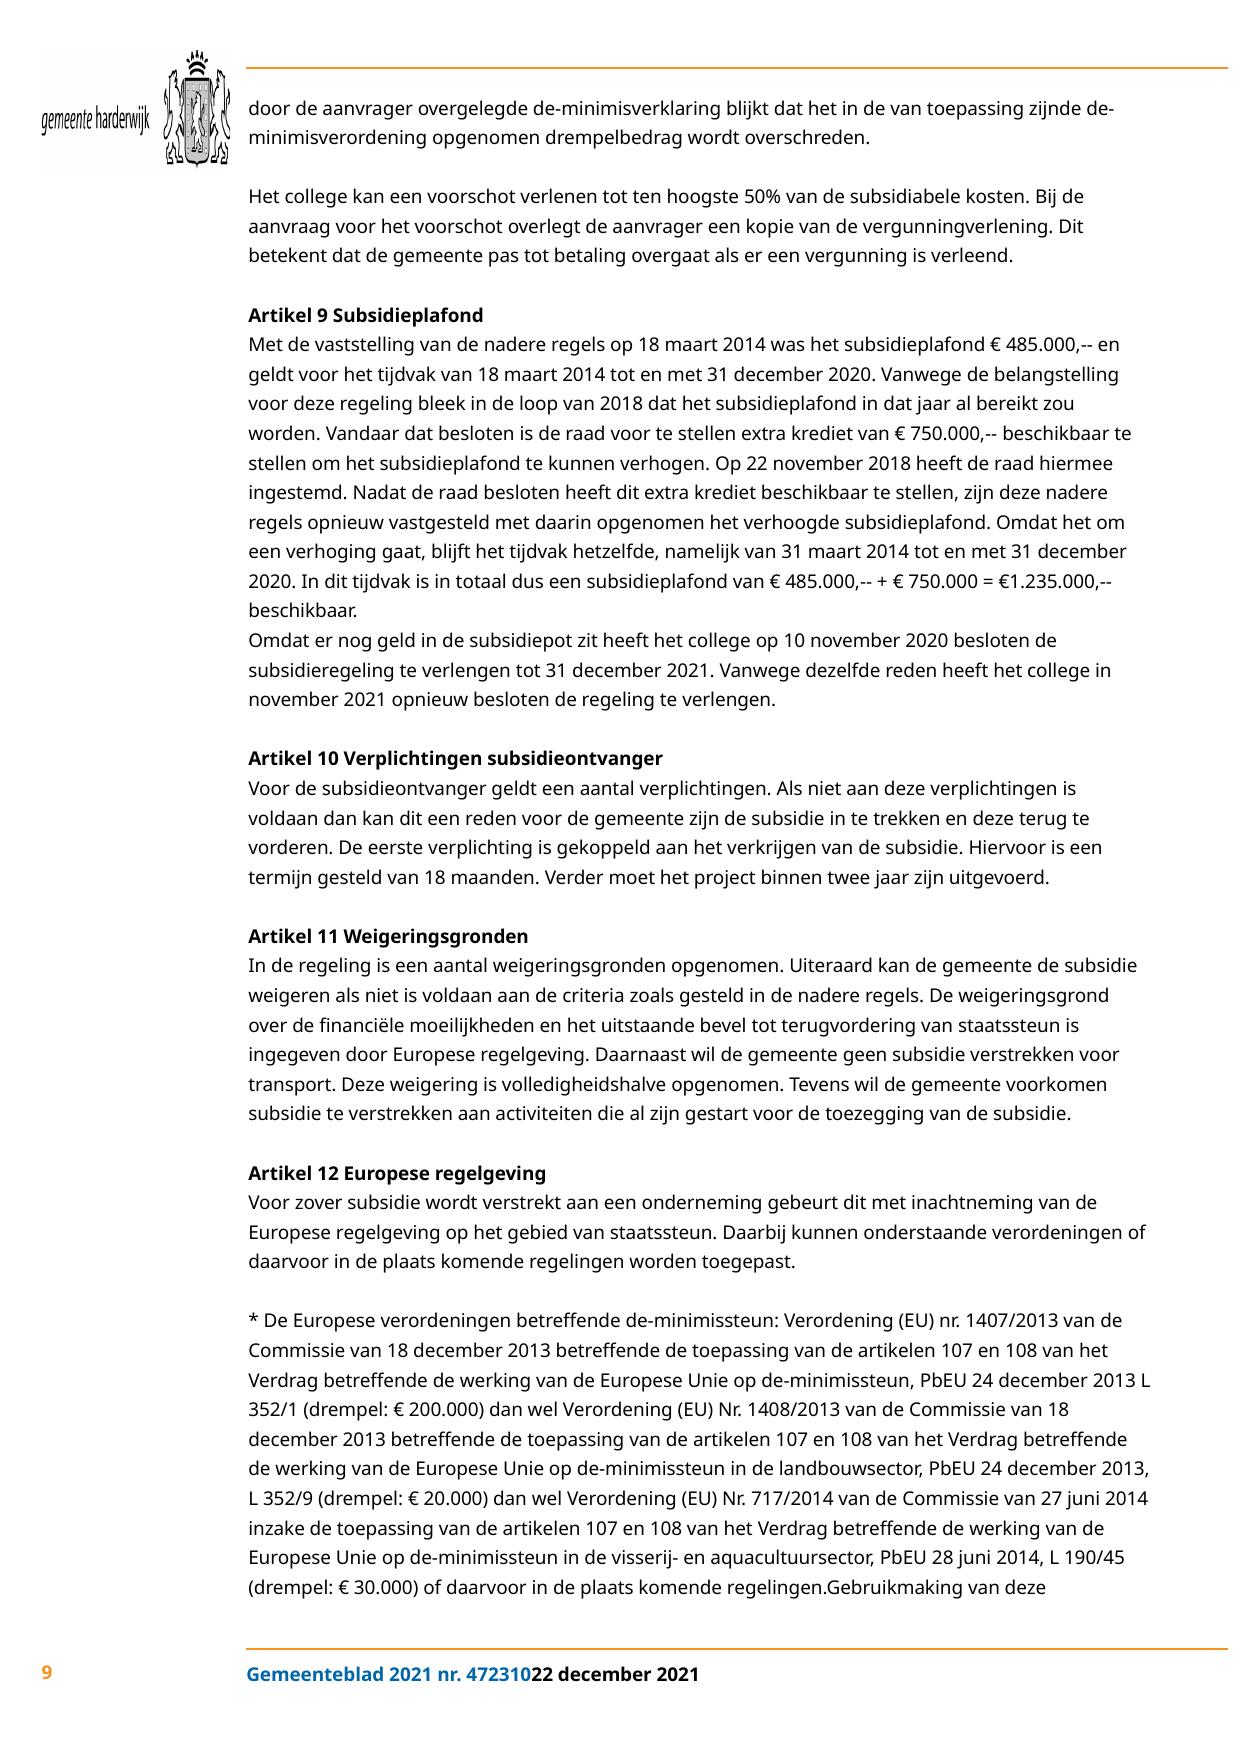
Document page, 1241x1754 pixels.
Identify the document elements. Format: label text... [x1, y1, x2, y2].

text Artikel 10 Verplichtingen subsidieontvanger [248, 746, 1152, 771]
text door de aanvrager overgelegde de-minimisverklaring blijkt dat het in de van toepassing zijnde de-minimisverordening opgenomen drempelbedrag wordt overschreden. [248, 95, 1152, 150]
text Omdat er nog geld in de subsidiepot zit heeft het college op 10 november 2020 besloten de subsidieregeling te verlengen tot 31 december 2021. Vanwege dezelfde reden heeft het college in november 2021 opnieuw besloten de regeling te verlengen. [248, 627, 1152, 712]
text Voor de subsidieontvanger geldt een aantal verplichtingen. Als niet aan deze verplichtingen is voldaan dan kan dit een reden voor de gemeente zijn de subsidie in te trekken en deze terug te vorderen. De eerste verplichting is gekoppeld aan het verkrijgen van de subsidie. Hiervoor is een termijn gesteld van 18 maanden. Verder moet het project binnen twee jaar zijn uitgevoerd. [248, 775, 1152, 890]
text Artikel 11 Weigeringsgronden [248, 923, 1152, 949]
text Het college kan een voorschot verlenen tot ten hoogste 50% van de subsidiabele kosten. Bij de aanvraag voor het voorschot overlegt de aanvrager een kopie van de vergunningverlening. Dit betekent dat de gemeente pas tot betaling overgaat als er een vergunning is verleend. [248, 183, 1152, 268]
text * De Europese verordeningen betreffende de-minimissteun: Verordening (EU) nr. 1407/2013 van de Commissie van 18 december 2013 betreffende de toepassing van de artikelen 107 en 108 van het Verdrag betreffende de werking van de Europese Unie op de-minimissteun, PbEU 24 december 2013 L 352/1 (drempel: € 200.000) dan wel Verordening (EU) Nr. 1408/2013 van de Commissie van 18 december 2013 betreffende de toepassing van de artikelen 107 en 108 van het Verdrag betreffende de werking van de Europese Unie op de-minimissteun in de landbouwsector, PbEU 24 december 2013, L 352/9 (drempel: € 20.000) dan wel Verordening (EU) Nr. 717/2014 van de Commissie van 27 juni 2014 inzake de toepassing van de artikelen 107 en 108 van het Verdrag betreffende de werking van de Europese Unie op de-minimissteun in de visserij- en aquacultuursector, PbEU 28 juni 2014, L 190/45 (drempel: € 30.000) of daarvoor in de plaats komende regelingen.Gebruikmaking van deze [248, 1308, 1152, 1600]
text Artikel 9 Subsidieplafond [248, 302, 1152, 328]
text Artikel 12 Europese regelgeving [248, 1160, 1152, 1186]
text In de regeling is een aantal weigeringsgronden opgenomen. Uiteraard kan de gemeente de subsidie weigeren als niet is voldaan aan de criteria zoals gesteld in de nadere regels. De weigeringsgrond over de financiële moeilijkheden en het uitstaande bevel tot terugvordering van staatssteun is ingegeven door Europese regelgeving. Daarnaast wil de gemeente geen subsidie verstrekken voor transport. Deze weigering is volledigheidshalve opgenomen. Tevens wil de gemeente voorkomen subsidie te verstrekken aan activiteiten die al zijn gestart voor de toezegging van de subsidie. [248, 953, 1152, 1126]
text Voor zover subsidie wordt verstrekt aan een onderneming gebeurt dit met inachtneming van de Europese regelgeving op het gebied van staatssteun. Daarbij kunnen onderstaande verordeningen of daarvoor in de plaats komende regelingen worden toegepast. [248, 1189, 1152, 1274]
picture [41, 47, 231, 172]
text Met de vaststelling van de nadere regels op 18 maart 2014 was het subsidieplafond € 485.000,-- en geldt voor het tijdvak van 18 maart 2014 tot en met 31 december 2020. Vanwege de belangstelling voor deze regeling bleek in de loop van 2018 dat het subsidieplafond in dat jaar al bereikt zou worden. Vandaar dat besloten is de raad voor te stellen extra krediet van € 750.000,-- beschikbaar te stellen om het subsidieplafond te kunnen verhogen. Op 22 november 2018 heeft de raad hiermee ingestemd. Nadat de raad besloten heeft dit extra krediet beschikbaar te stellen, zijn deze nadere regels opnieuw vastgesteld met daarin opgenomen het verhoogde subsidieplafond. Omdat het om een verhoging gaat, blijft het tijdvak hetzelfde, namelijk van 31 maart 2014 tot en met 31 december 2020. In dit tijdvak is in totaal dus een subsidieplafond van € 485.000,-- + € 750.000 = €1.235.000,-- beschikbaar. [248, 331, 1152, 623]
